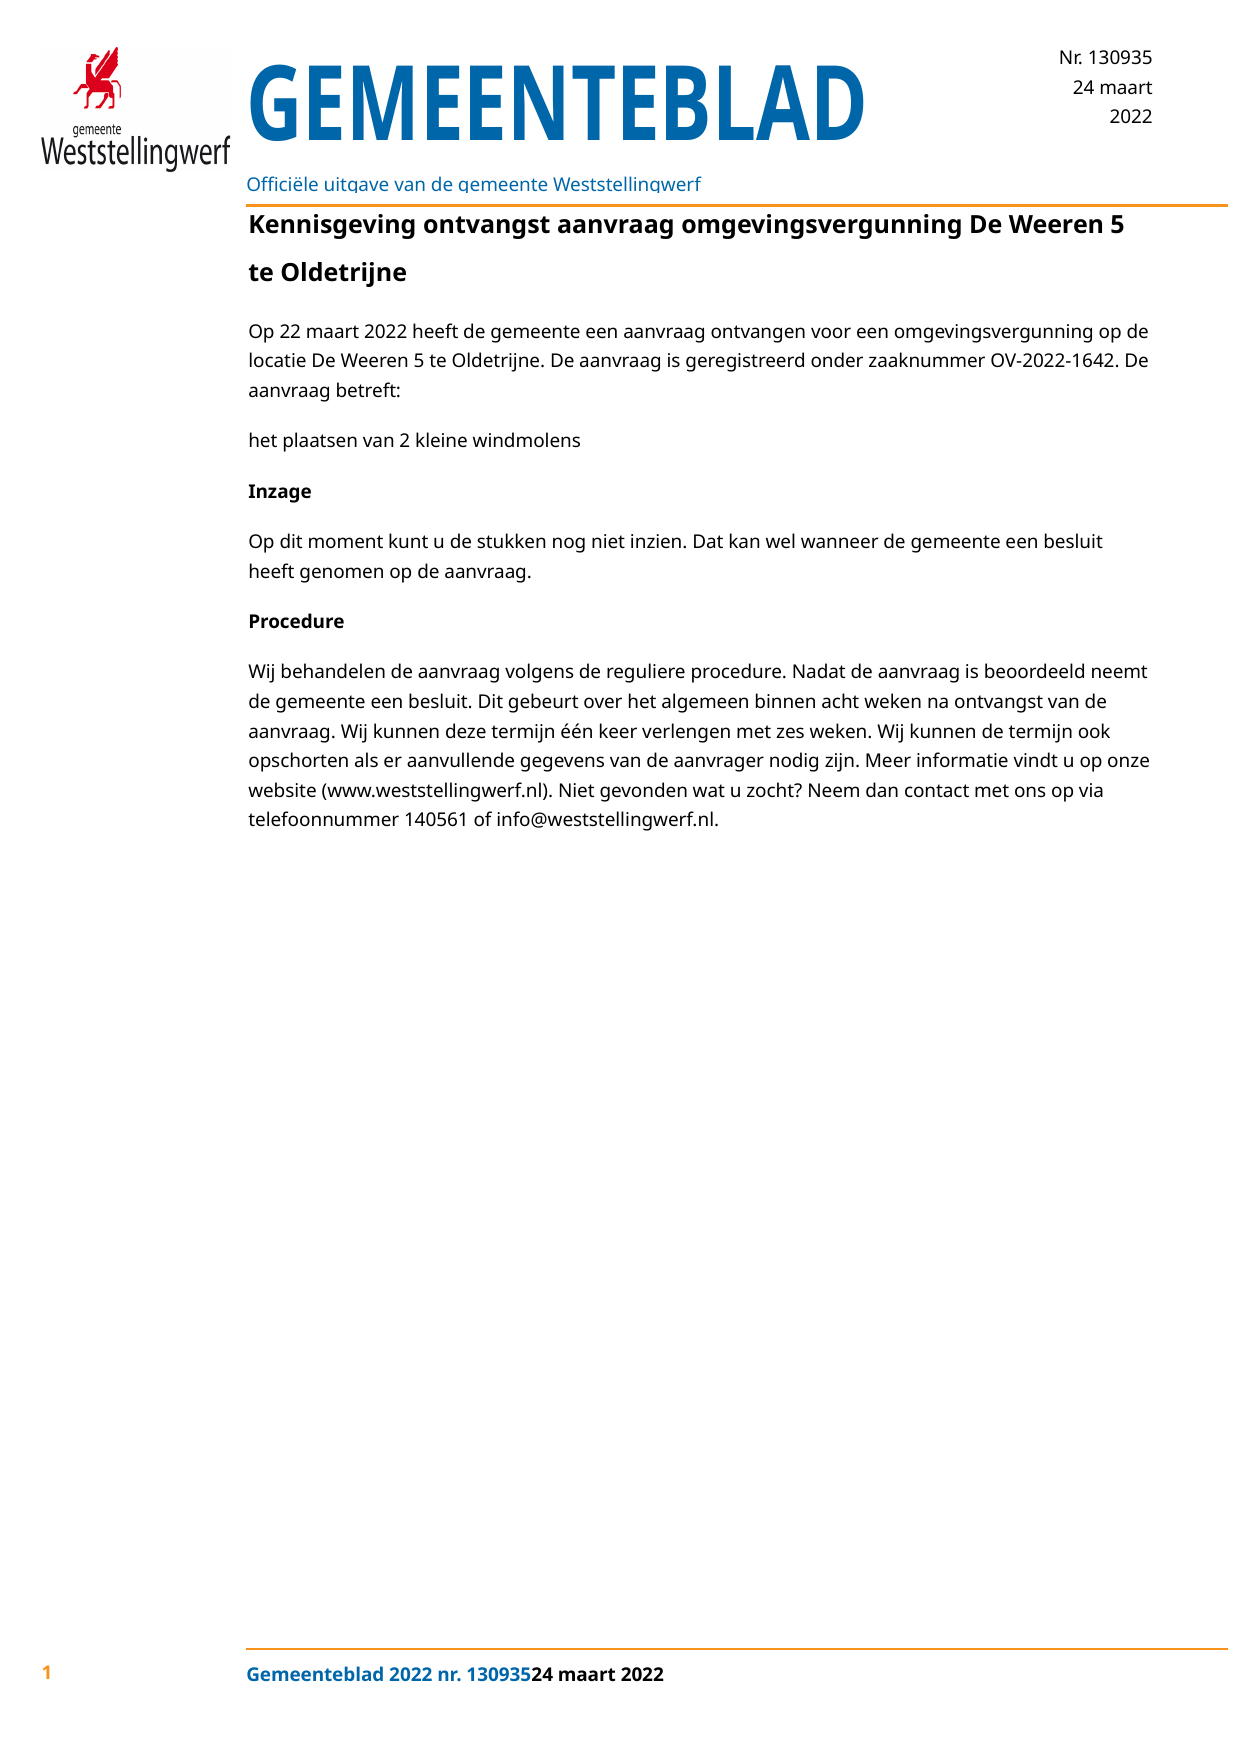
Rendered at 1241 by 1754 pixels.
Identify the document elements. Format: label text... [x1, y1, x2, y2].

text Procedure [248, 608, 1152, 634]
picture [41, 47, 231, 172]
text het plaatsen van 2 kleine windmolens [248, 427, 1152, 453]
text Wij behandelen de aanvraag volgens de reguliere procedure. Nadat de aanvraag is beoordeeld neemt de gemeente een besluit. Dit gebeurt over het algemeen binnen acht weken na ontvangst van de aanvraag. Wij kunnen deze termijn één keer verlengen met zes weken. Wij kunnen de termijn ook opschorten als er aanvullende gegevens van de aanvrager nodig zijn. Meer informatie vindt u op onze website (www.weststellingwerf.nl). Niet gevonden wat u zocht? Neem dan contact met ons op via telefoonnummer 140561 of info@weststellingwerf.nl. [248, 659, 1152, 832]
text Inzage [248, 478, 1152, 504]
text Kennisgeving ontvangst aanvraag omgevingsvergunning De Weeren 5 te Oldetrijne [248, 207, 1152, 288]
text Op dit moment kunt u de stukken nog niet inzien. Dat kan wel wanneer de gemeente een besluit heeft genomen op de aanvraag. [248, 528, 1152, 584]
text Op 22 maart 2022 heeft de gemeente een aanvraag ontvangen voor een omgevingsvergunning op de locatie De Weeren 5 te Oldetrijne. De aanvraag is geregistreerd onder zaaknummer OV-2022-1642. De aanvraag betreft: [248, 318, 1152, 403]
